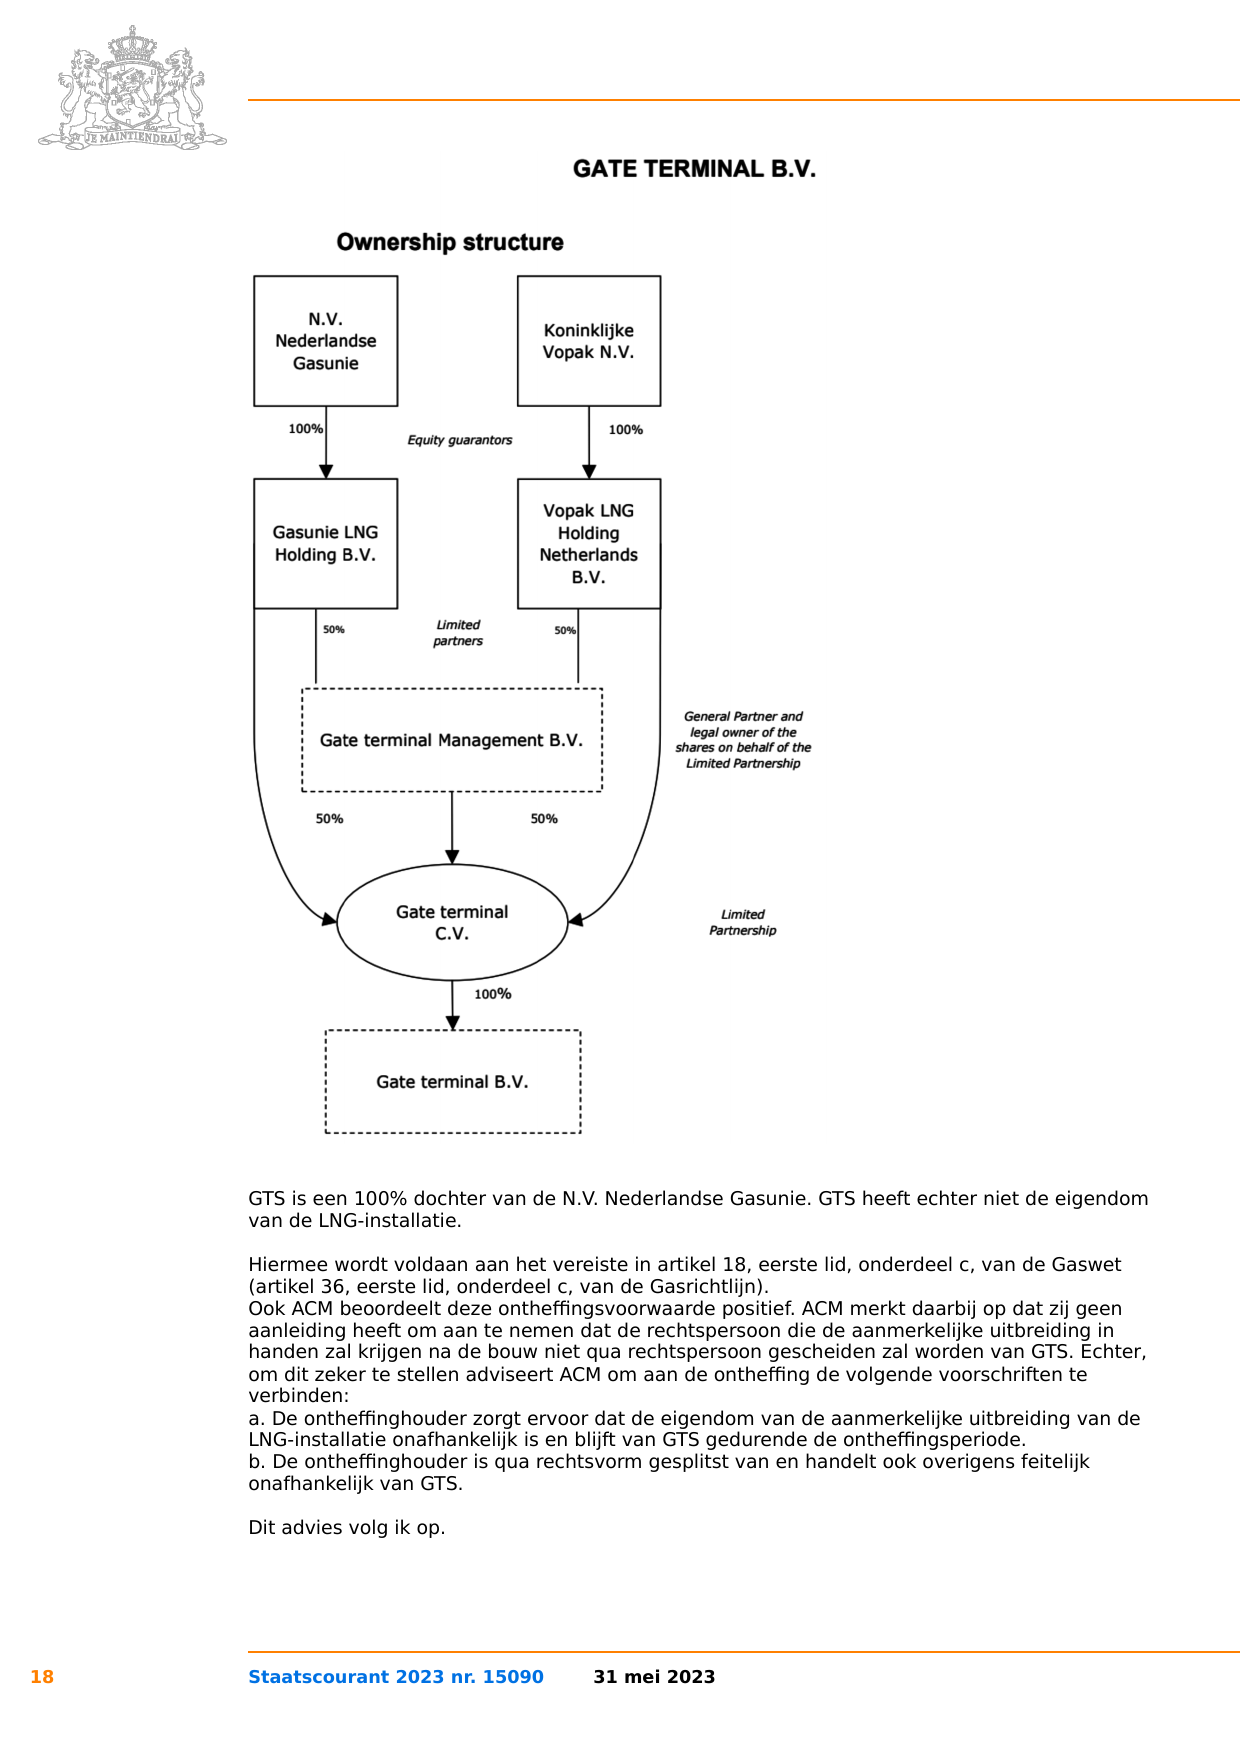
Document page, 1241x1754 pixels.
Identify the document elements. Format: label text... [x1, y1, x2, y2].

text Dit advies volg ik op. [248, 1517, 1163, 1539]
text Hiermee wordt voldaan aan het vereiste in artikel 18, eerste lid, onderdeel c, van de Gaswet (artikel 36, eerste lid, onderdeel c, van de Gasrichtlijn). [248, 1253, 1163, 1297]
picture [38, 25, 227, 150]
picture [248, 151, 827, 1144]
text GTS is een 100% dochter van de N.V. Nederlandse Gasunie. GTS heeft echter niet de eigendom van de LNG-installatie. [248, 1188, 1163, 1232]
text a. De ontheffinghouder zorgt ervoor dat de eigendom van de aanmerkelijke uitbreiding van de LNG-installatie onafhankelijk is en blijft van GTS gedurende de ontheffingsperiode. [248, 1407, 1163, 1451]
text Ook ACM beoordeelt deze ontheffingsvoorwaarde positief. ACM merkt daarbij op dat zij geen aanleiding heeft om aan te nemen dat de rechtspersoon die de aanmerkelijke uitbreiding in handen zal krijgen na de bouw niet qua rechtspersoon gescheiden zal worden van GTS. Echter, om dit zeker te stellen adviseert ACM om aan de ontheffing de volgende voorschriften te verbinden: [248, 1297, 1163, 1407]
text b. De ontheffinghouder is qua rechtsvorm gesplitst van en handelt ook overigens feitelijk onafhankelijk van GTS. [248, 1451, 1163, 1495]
